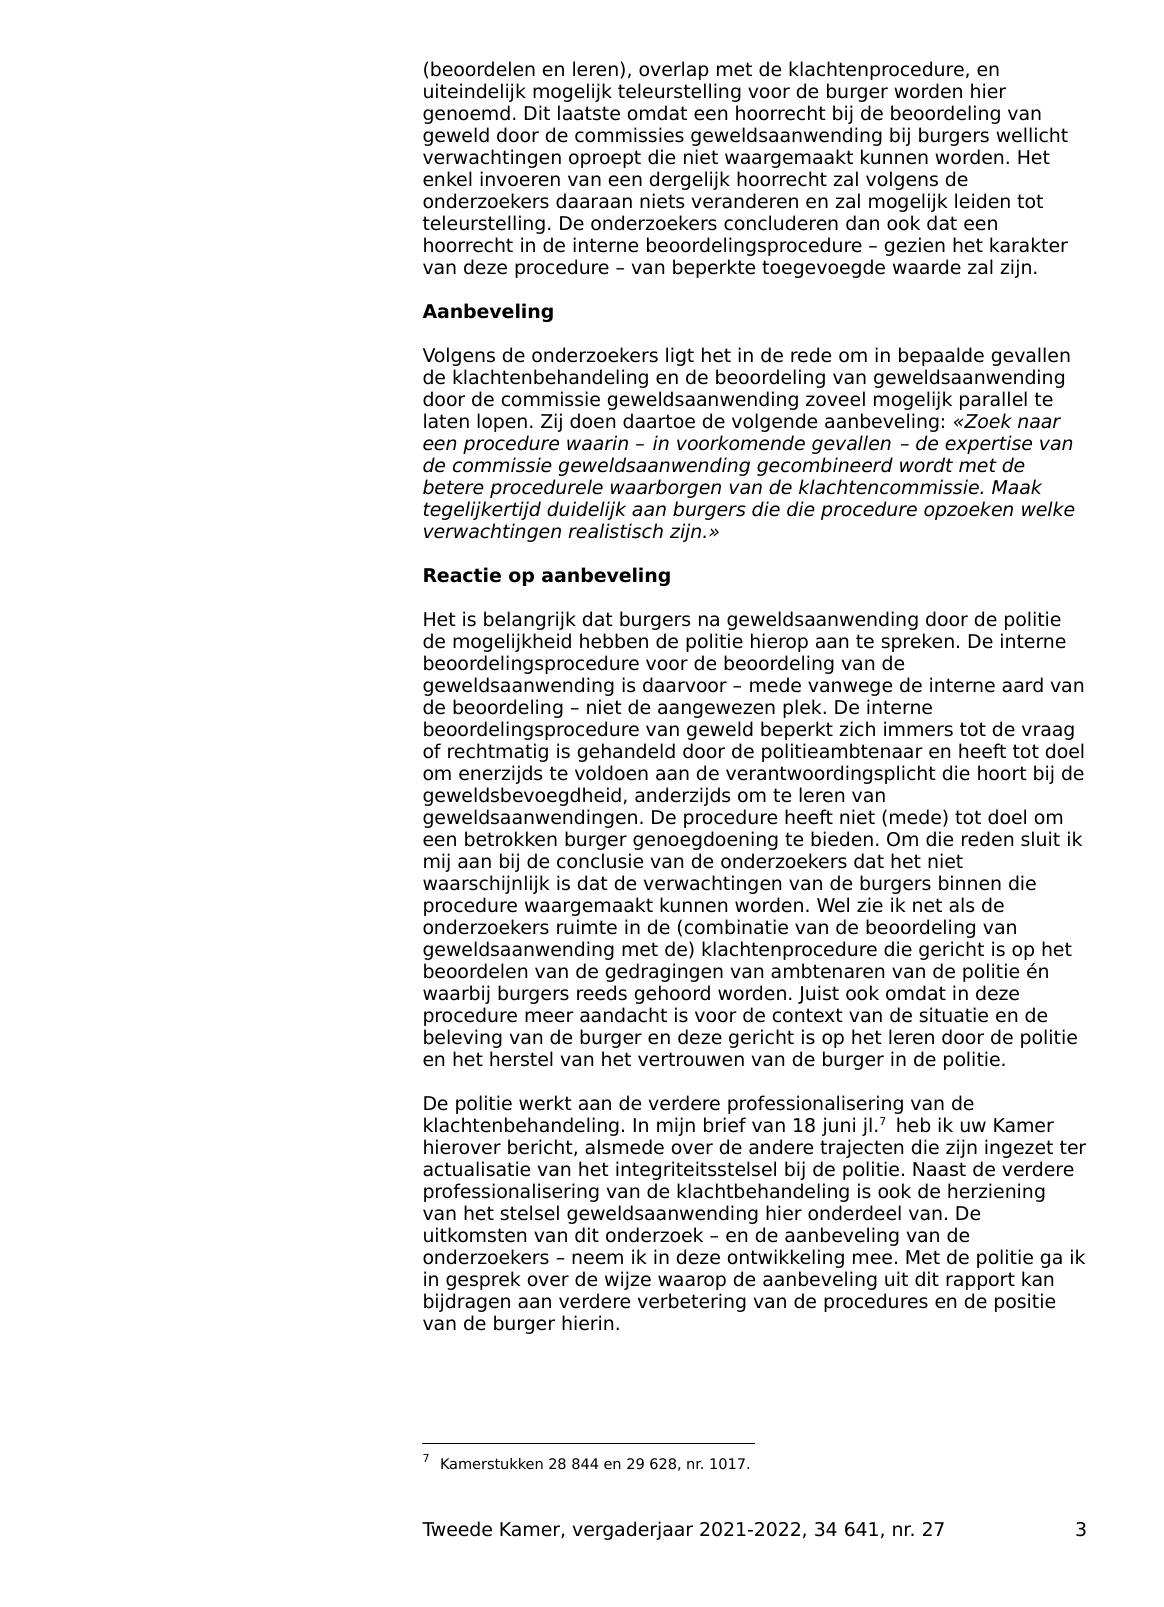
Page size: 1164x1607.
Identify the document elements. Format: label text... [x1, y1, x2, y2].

subtitle Reactie op aanbeveling [422, 565, 1087, 587]
text Kamerstukken 28 844 en 29 628, nr. 1017. [422, 1452, 1087, 1474]
text Volgens de onderzoekers ligt het in de rede om in bepaalde gevallen de klachtenbehandeling en de beoordeling van geweldsaanwending door de commissie geweldsaanwending zoveel mogelijk parallel te laten lopen. Zij doen daartoe de volgende aanbeveling: «Zoek naar een procedure waarin – in voorkomende gevallen – de expertise van de commissie geweldsaanwending gecombineerd wordt met de betere procedurele waarborgen van de klachtencommissie. Maak tegelijkertijd duidelijk aan burgers die die procedure opzoeken welke verwachtingen realistisch zijn.» [422, 345, 1087, 543]
text Het is belangrijk dat burgers na geweldsaanwending door de politie de mogelijkheid hebben de politie hierop aan te spreken. De interne beoordelingsprocedure voor de beoordeling van de geweldsaanwending is daarvoor – mede vanwege de interne aard van de beoordeling – niet de aangewezen plek. De interne beoordelingsprocedure van geweld beperkt zich immers tot de vraag of rechtmatig is gehandeld door de politieambtenaar en heeft tot doel om enerzijds te voldoen aan de verantwoordingsplicht die hoort bij de geweldsbevoegdheid, anderzijds om te leren van geweldsaanwendingen. De procedure heeft niet (mede) tot doel om een betrokken burger genoegdoening te bieden. Om die reden sluit ik mij aan bij de conclusie van de onderzoekers dat het niet waarschijnlijk is dat de verwachtingen van de burgers binnen die procedure waargemaakt kunnen worden. Wel zie ik net als de onderzoekers ruimte in de (combinatie van de beoordeling van geweldsaanwending met de) klachtenprocedure die gericht is op het beoordelen van de gedragingen van ambtenaren van de politie én waarbij burgers reeds gehoord worden. Juist ook omdat in deze procedure meer aandacht is voor de context van de situatie en de beleving van de burger en deze gericht is op het leren door de politie en het herstel van het vertrouwen van de burger in de politie. [422, 609, 1087, 1071]
text De politie werkt aan de verdere professionalisering van de klachtenbehandeling. In mijn brief van 18 juni jl. heb ik uw Kamer hierover bericht, alsmede over de andere trajecten die zijn ingezet ter actualisatie van het integriteitsstelsel bij de politie. Naast de verdere professionalisering van de klachtbehandeling is ook de herziening van het stelsel geweldsaanwending hier onderdeel van. De uitkomsten van dit onderzoek – en de aanbeveling van de onderzoekers – neem ik in deze ontwikkeling mee. Met de politie ga ik in gesprek over de wijze waarop de aanbeveling uit dit rapport kan bijdragen aan verdere verbetering van de procedures en de positie van de burger hierin. [422, 1093, 1087, 1335]
text (beoordelen en leren), overlap met de klachtenprocedure, en uiteindelijk mogelijk teleurstelling voor de burger worden hier genoemd. Dit laatste omdat een hoorrecht bij de beoordeling van geweld door de commissies geweldsaanwending bij burgers wellicht verwachtingen oproept die niet waargemaakt kunnen worden. Het enkel invoeren van een dergelijk hoorrecht zal volgens de onderzoekers daaraan niets veranderen en zal mogelijk leiden tot teleurstelling. De onderzoekers concluderen dan ook dat een hoorrecht in de interne beoordelingsprocedure – gezien het karakter van deze procedure – van beperkte toegevoegde waarde zal zijn. [422, 59, 1087, 279]
subtitle Aanbeveling [422, 301, 1087, 323]
